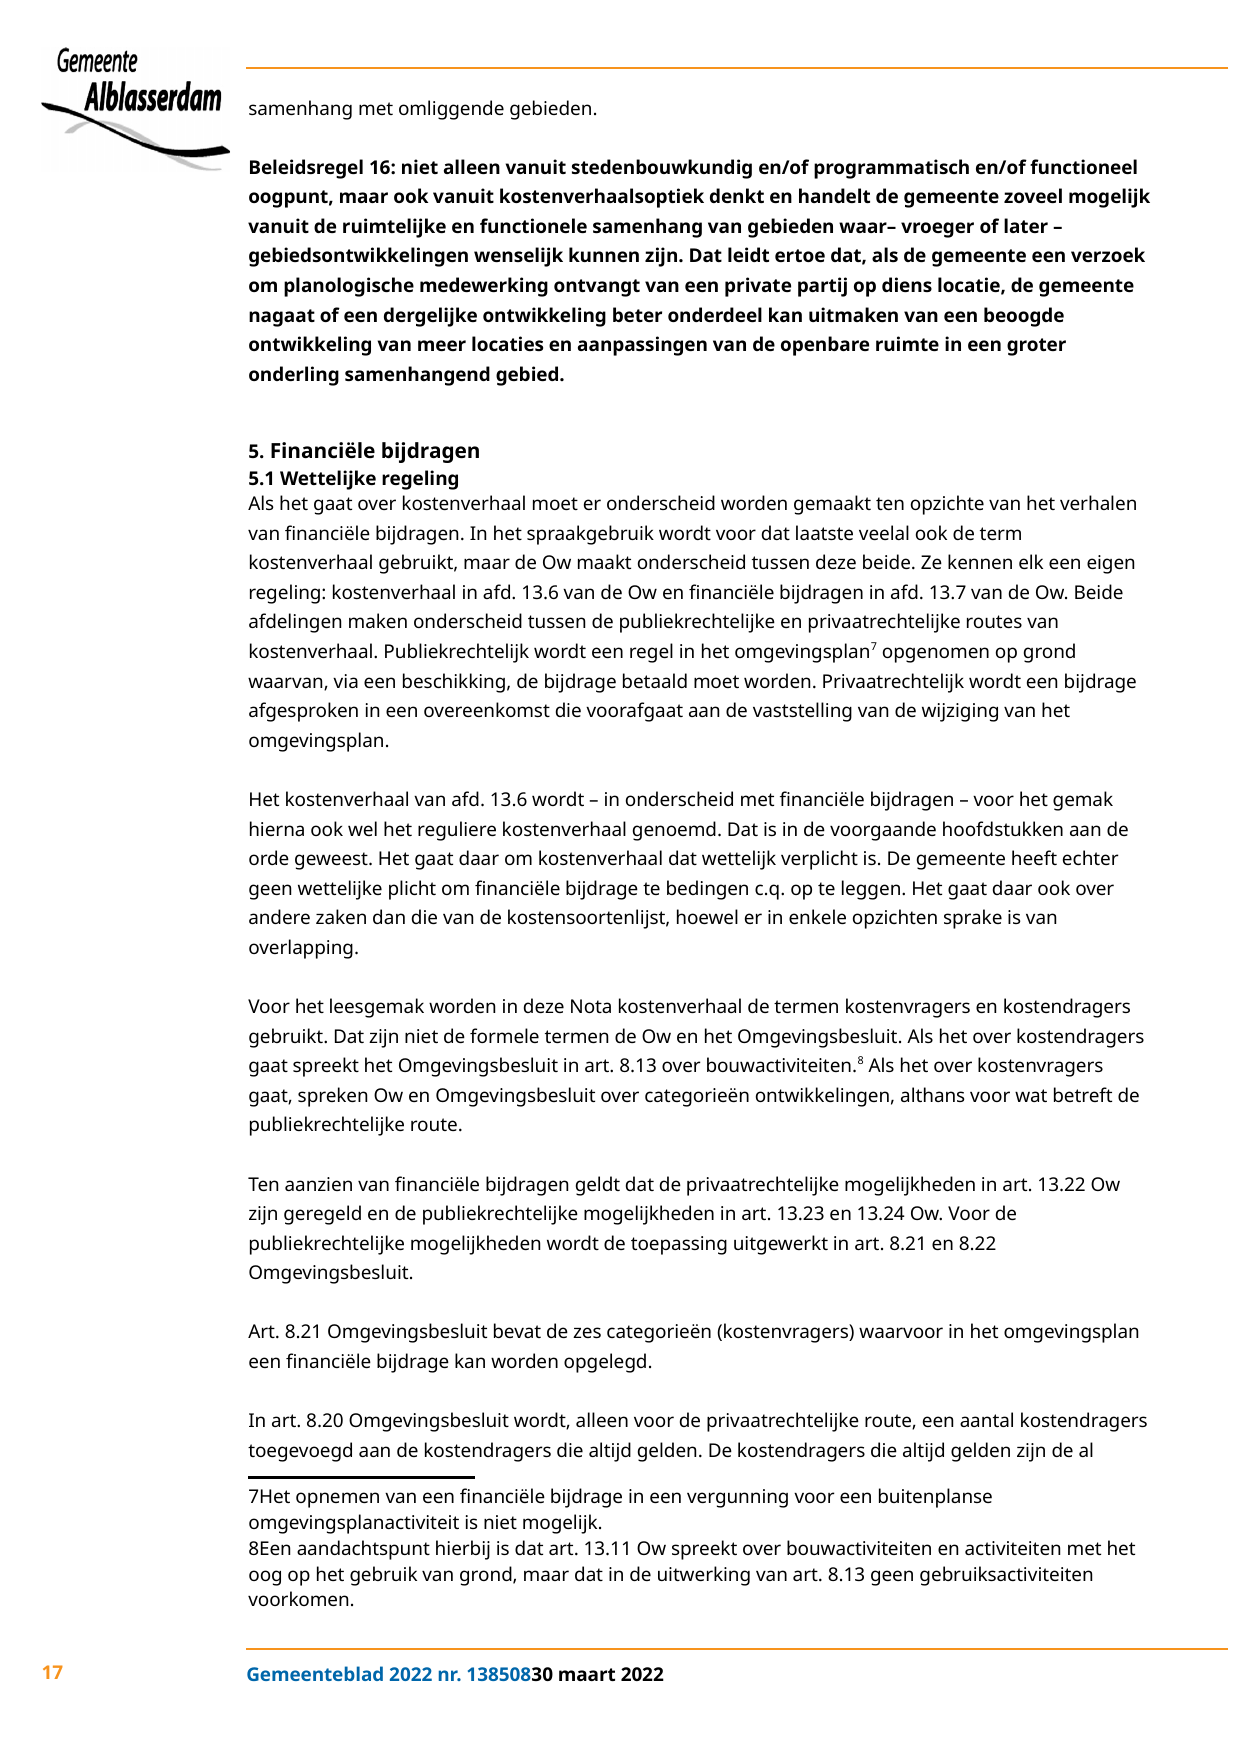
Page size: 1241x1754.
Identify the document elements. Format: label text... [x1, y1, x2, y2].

text samenhang met omliggende gebieden. [248, 95, 1152, 121]
picture [41, 47, 231, 172]
text Art. 8.21 Omgevingsbesluit bevat de zes categorieën (kostenvragers) waarvoor in het omgevingsplan een financiële bijdrage kan worden opgelegd. [248, 1319, 1152, 1374]
text 5. Financiële bijdragen [248, 436, 1152, 465]
text Beleidsregel 16: niet alleen vanuit stedenbouwkundig en/of programmatisch en/of functioneel oogpunt, maar ook vanuit kostenverhaalsoptiek denkt en handelt de gemeente zoveel mogelijk vanuit de ruimtelijke en functionele samenhang van gebieden waar– vroeger of later – gebiedsontwikkelingen wenselijk kunnen zijn. Dat leidt ertoe dat, als de gemeente een verzoek om planologische medewerking ontvangt van een private partij op diens locatie, de gemeente nagaat of een dergelijke ontwikkeling beter onderdeel kan uitmaken van een beoogde ontwikkeling van meer locaties en aanpassingen van de openbare ruimte in een groter onderling samenhangend gebied. [248, 154, 1152, 387]
text Als het gaat over kostenverhaal moet er onderscheid worden gemaakt ten opzichte van het verhalen van financiële bijdragen. In het spraakgebruik wordt voor dat laatste veelal ook de term kostenverhaal gebruikt, maar de Ow maakt onderscheid tussen deze beide. Ze kennen elk een eigen regeling: kostenverhaal in afd. 13.6 van de Ow en financiële bijdragen in afd. 13.7 van de Ow. Beide afdelingen maken onderscheid tussen de publiekrechtelijke en privaatrechtelijke routes van kostenverhaal. Publiekrechtelijk wordt een regel in het omgevingsplan opgenomen op grond waarvan, via een beschikking, de bijdrage betaald moet worden. Privaatrechtelijk wordt een bijdrage afgesproken in een overeenkomst die voorafgaat aan de vaststelling van de wijziging van het omgevingsplan. [248, 490, 1152, 753]
text Voor het leesgemak worden in deze Nota kostenverhaal de termen kostenvragers en kostendragers gebruikt. Dat zijn niet de formele termen de Ow en het Omgevingsbesluit. Als het over kostendragers gaat spreekt het Omgevingsbesluit in art. 8.13 over bouwactiviteiten. Als het over kostenvragers gaat, spreken Ow en Omgevingsbesluit over categorieën ontwikkelingen, althans voor wat betreft de publiekrechtelijke route. [248, 993, 1152, 1137]
text In art. 8.20 Omgevingsbesluit wordt, alleen voor de privaatrechtelijke route, een aantal kostendragers toegevoegd aan de kostendragers die altijd gelden. De kostendragers die altijd gelden zijn de al [248, 1407, 1152, 1463]
text 5.1 Wettelijke regeling [248, 465, 1152, 490]
text Ten aanzien van financiële bijdragen geldt dat de privaatrechtelijke mogelijkheden in art. 13.22 Ow zijn geregeld en de publiekrechtelijke mogelijkheden in art. 13.23 en 13.24 Ow. Voor de publiekrechtelijke mogelijkheden wordt de toepassing uitgewerkt in art. 8.21 en 8.22 Omgevingsbesluit. [248, 1171, 1152, 1285]
text Het kostenverhaal van afd. 13.6 wordt – in onderscheid met financiële bijdragen – voor het gemak hierna ook wel het reguliere kostenverhaal genoemd. Dat is in de voorgaande hoofdstukken aan de orde geweest. Het gaat daar om kostenverhaal dat wettelijk verplicht is. De gemeente heeft echter geen wettelijke plicht om financiële bijdrage te bedingen c.q. op te leggen. Het gaat daar ook over andere zaken dan die van de kostensoortenlijst, hoewel er in enkele opzichten sprake is van overlapping. [248, 786, 1152, 960]
text Het opnemen van een financiële bijdrage in een vergunning voor een buitenplanse omgevingsplanactiviteit is niet mogelijk. [248, 1483, 1152, 1535]
text Een aandachtspunt hierbij is dat art. 13.11 Ow spreekt over bouwactiviteiten en activiteiten met het oog op het gebruik van grond, maar dat in de uitwerking van art. 8.13 geen gebruiksactiviteiten voorkomen. [248, 1535, 1152, 1612]
